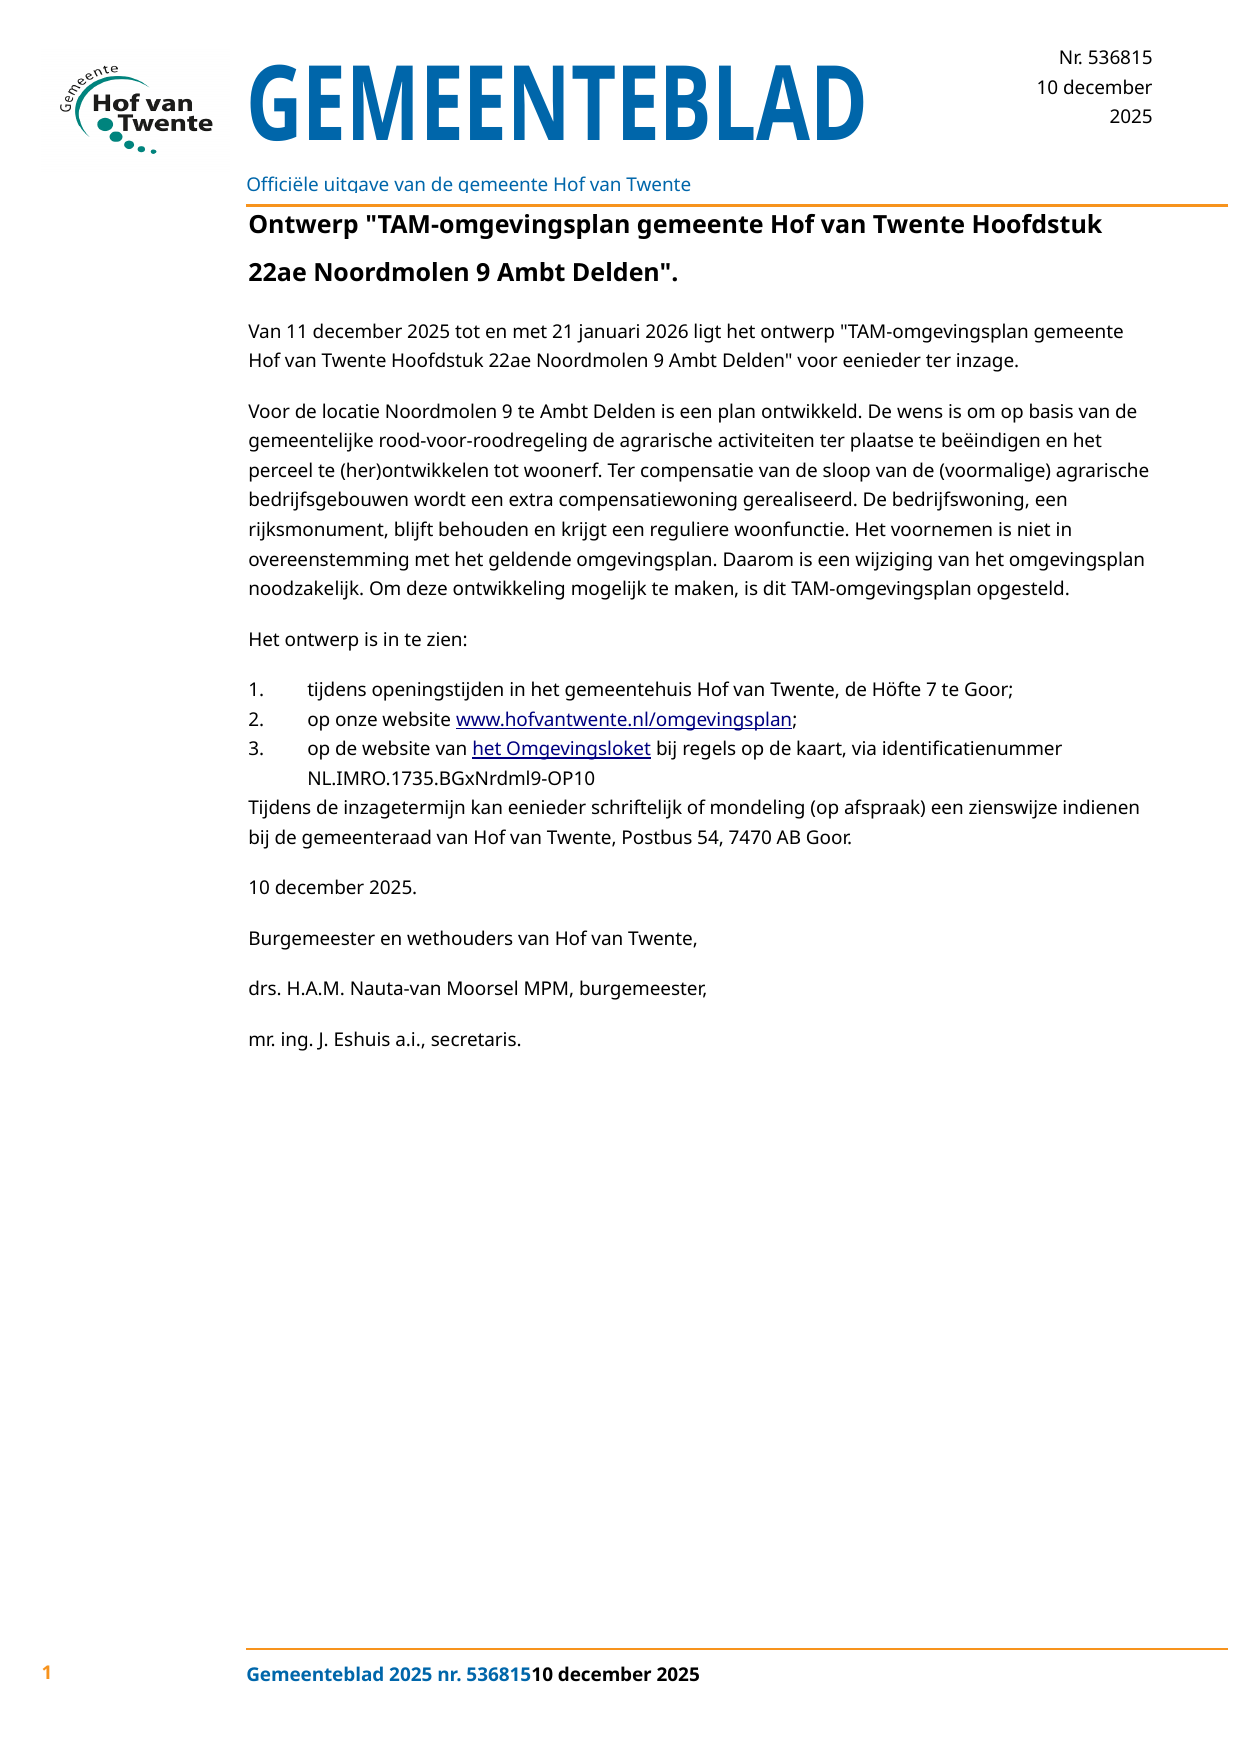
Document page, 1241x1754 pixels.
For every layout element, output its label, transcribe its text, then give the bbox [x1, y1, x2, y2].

list op de website van het Omgevingsloket bij regels op de kaart, via identificatienummer [248, 735, 1152, 761]
text Ontwerp "TAM-omgevingsplan gemeente Hof van Twente Hoofdstuk 22ae Noordmolen 9 Ambt Delden". [248, 207, 1152, 288]
text 10 december 2025. [248, 874, 1152, 900]
list NL.IMRO.1735.BGxNrdml9-OP10 [248, 765, 1152, 791]
text Tijdens de inzagetermijn kan eenieder schriftelijk of mondeling (op afspraak) een zienswijze indienen bij de gemeenteraad van Hof van Twente, Postbus 54, 7470 AB Goor. [248, 794, 1152, 850]
text Het ontwerp is in te zien: [248, 626, 1152, 652]
text Van 11 december 2025 tot en met 21 januari 2026 ligt het ontwerp "TAM-omgevingsplan gemeente Hof van Twente Hoofdstuk 22ae Noordmolen 9 Ambt Delden" voor eenieder ter inzage. [248, 318, 1152, 373]
text drs. H.A.M. Nauta-van Moorsel MPM, burgemeester, [248, 975, 1152, 1001]
text Voor de locatie Noordmolen 9 te Ambt Delden is een plan ontwikkeld. De wens is om op basis van de gemeentelijke rood-voor-roodregeling de agrarische activiteiten ter plaatse te beëindigen en het perceel te (her)ontwikkelen tot woonerf. Ter compensatie van de sloop van de (voormalige) agrarische bedrijfsgebouwen wordt een extra compensatiewoning gerealiseerd. De bedrijfswoning, een rijksmonument, blijft behouden en krijgt een reguliere woonfunctie. Het voornemen is niet in overeenstemming met het geldende omgevingsplan. Daarom is een wijziging van het omgevingsplan noodzakelijk. Om deze ontwikkeling mogelijk te maken, is dit TAM-omgevingsplan opgesteld. [248, 398, 1152, 601]
list tijdens openingstijden in het gemeentehuis Hof van Twente, de Höfte 7 te Goor; [248, 676, 1152, 702]
list op onze website www.hofvantwente.nl/omgevingsplan; [248, 706, 1152, 732]
text mr. ing. J. Eshuis a.i., secretaris. [248, 1026, 1152, 1052]
picture [41, 47, 231, 172]
text Burgemeester en wethouders van Hof van Twente, [248, 925, 1152, 951]
